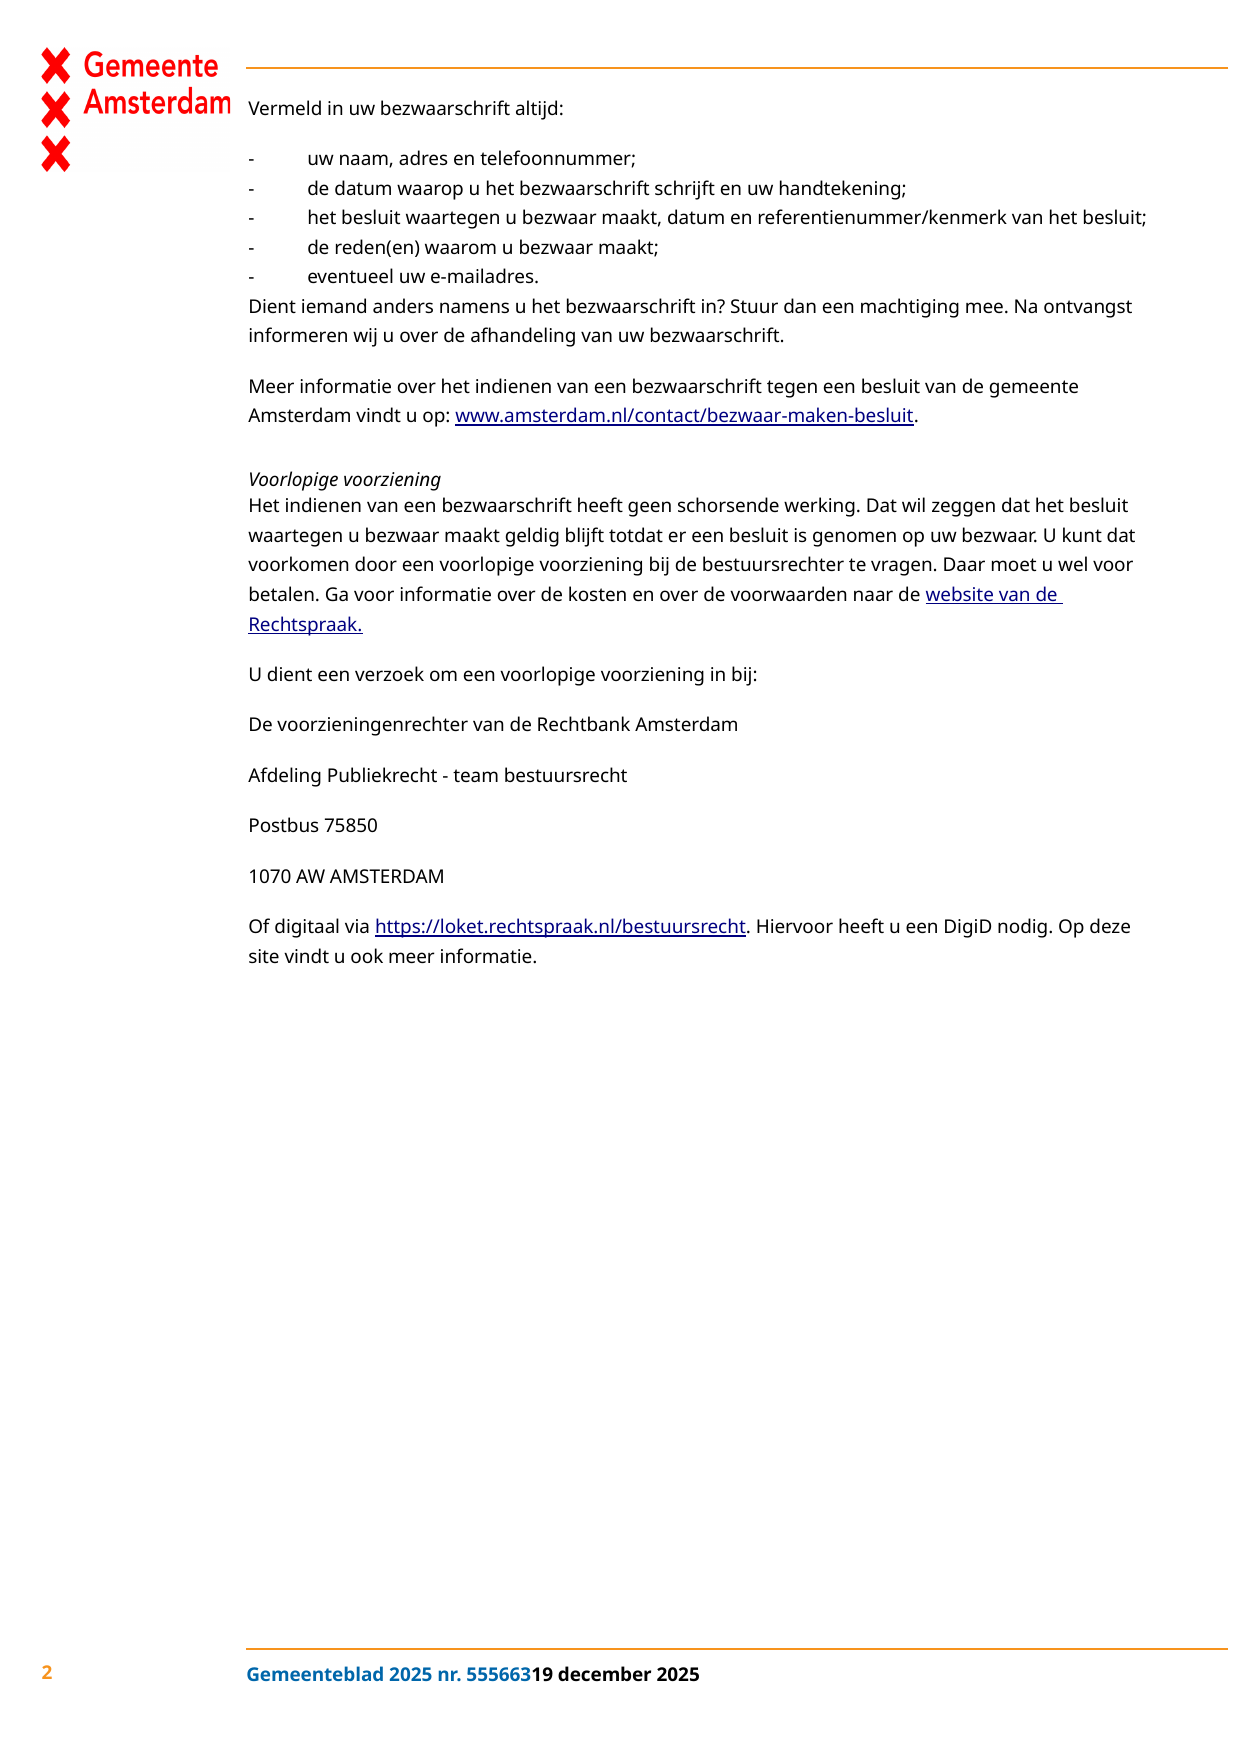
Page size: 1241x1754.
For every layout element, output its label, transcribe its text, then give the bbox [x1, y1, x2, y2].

text Vermeld in uw bezwaarschrift altijd: [248, 95, 1152, 121]
text 1070 AW AMSTERDAM [248, 863, 1152, 888]
list de reden(en) waarom u bezwaar maakt; [248, 234, 1152, 260]
text Voorlopige voorziening [248, 467, 1152, 492]
list eventueel uw e-mailadres. [248, 263, 1152, 289]
picture [41, 47, 231, 172]
text Of digitaal via https://loket.rechtspraak.nl/bestuursrecht. Hiervoor heeft u een DigiD nodig. Op deze site vindt u ook meer informatie. [248, 913, 1152, 968]
list het besluit waartegen u bezwaar maakt, datum en referentienummer/kenmerk van het besluit; [248, 204, 1152, 230]
text U dient een verzoek om een voorlopige voorziening in bij: [248, 661, 1152, 687]
text De voorzieningenrechter van de Rechtbank Amsterdam [248, 712, 1152, 737]
text Het indienen van een bezwaarschrift heeft geen schorsende werking. Dat wil zeggen dat het besluit waartegen u bezwaar maakt geldig blijft totdat er een besluit is genomen op uw bezwaar. U kunt dat voorkomen door een voorlopige voorziening bij de bestuursrechter te vragen. Daar moet u wel voor betalen. Ga voor informatie over de kosten en over de voorwaarden naar de website van de Rechtspraak. [248, 492, 1152, 636]
list uw naam, adres en telefoonnummer; [248, 145, 1152, 171]
text Meer informatie over het indienen van een bezwaarschrift tegen een besluit van de gemeente Amsterdam vindt u op: www.amsterdam.nl/contact/bezwaar-maken-besluit. [248, 373, 1152, 428]
text Afdeling Publiekrecht - team bestuursrecht [248, 762, 1152, 788]
list de datum waarop u het bezwaarschrift schrijft en uw handtekening; [248, 175, 1152, 201]
text Dient iemand anders namens u het bezwaarschrift in? Stuur dan een machtiging mee. Na ontvangst informeren wij u over de afhandeling van uw bezwaarschrift. [248, 293, 1152, 348]
text Postbus 75850 [248, 812, 1152, 838]
